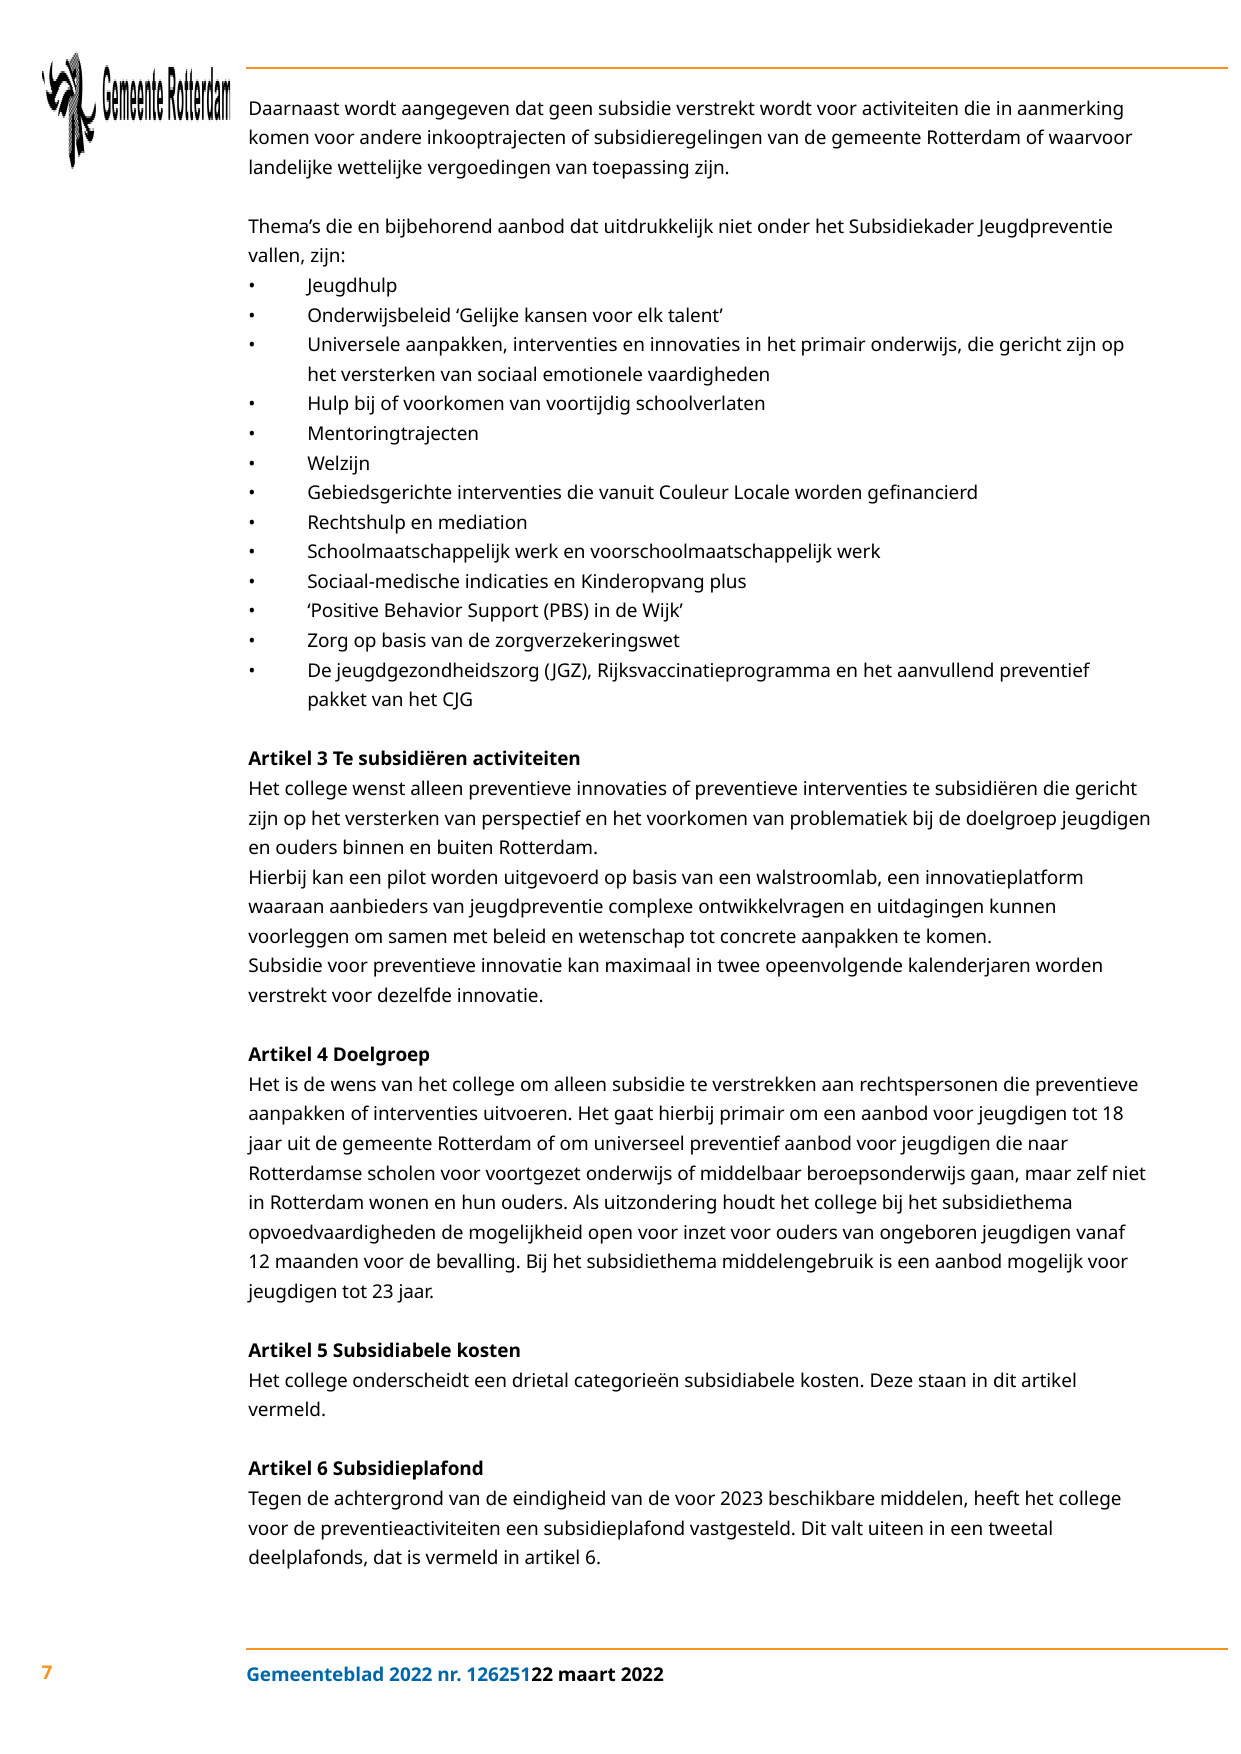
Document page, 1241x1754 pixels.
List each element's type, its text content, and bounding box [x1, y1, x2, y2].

list Schoolmaatschappelijk werk en voorschoolmaatschappelijk werk [248, 538, 1152, 564]
list ‘Positive Behavior Support (PBS) in de Wijk’ [248, 598, 1152, 623]
text Het college onderscheidt een drietal categorieën subsidiabele kosten. Deze staan in dit artikel vermeld. [248, 1367, 1152, 1422]
list Jeugdhulp [248, 272, 1152, 298]
text Artikel 3 Te subsidiëren activiteiten [248, 746, 1152, 771]
text Tegen de achtergrond van de eindigheid van de voor 2023 beschikbare middelen, heeft het college voor de preventieactiviteiten een subsidieplafond vastgesteld. Dit valt uiteen in een tweetal deelplafonds, dat is vermeld in artikel 6. [248, 1485, 1152, 1570]
list Hulp bij of voorkomen van voortijdig schoolverlaten [248, 391, 1152, 416]
text Artikel 6 Subsidieplafond [248, 1456, 1152, 1481]
text Het is de wens van het college om alleen subsidie te verstrekken aan rechtspersonen die preventieve aanpakken of interventies uitvoeren. Het gaat hierbij primair om een aanbod voor jeugdigen tot 18 jaar uit de gemeente Rotterdam of om universeel preventief aanbod voor jeugdigen die naar Rotterdamse scholen voor voortgezet onderwijs of middelbaar beroepsonderwijs gaan, maar zelf niet in Rotterdam wonen en hun ouders. Als uitzondering houdt het college bij het subsidiethema opvoedvaardigheden de mogelijkheid open voor inzet voor ouders van ongeboren jeugdigen vanaf 12 maanden voor de bevalling. Bij het subsidiethema middelengebruik is een aanbod mogelijk voor jeugdigen tot 23 jaar. [248, 1071, 1152, 1304]
text Hierbij kan een pilot worden uitgevoerd op basis van een walstroomlab, een innovatieplatform waaraan aanbieders van jeugdpreventie complexe ontwikkelvragen en uitdagingen kunnen voorleggen om samen met beleid en wetenschap tot concrete aanpakken te komen. [248, 864, 1152, 949]
list Gebiedsgerichte interventies die vanuit Couleur Locale worden gefinancierd [248, 479, 1152, 505]
text Daarnaast wordt aangegeven dat geen subsidie verstrekt wordt voor activiteiten die in aanmerking komen voor andere inkooptrajecten of subsidieregelingen van de gemeente Rotterdam of waarvoor landelijke wettelijke vergoedingen van toepassing zijn. [248, 95, 1152, 180]
list Welzijn [248, 450, 1152, 476]
text Artikel 4 Doelgroep [248, 1041, 1152, 1067]
list Rechtshulp en mediation [248, 509, 1152, 535]
list Mentoringtrajecten [248, 420, 1152, 446]
text Artikel 5 Subsidiabele kosten [248, 1337, 1152, 1363]
picture [41, 47, 231, 172]
list Onderwijsbeleid ‘Gelijke kansen voor elk talent’ [248, 302, 1152, 328]
list Zorg op basis van de zorgverzekeringswet [248, 627, 1152, 653]
list Universele aanpakken, interventies en innovaties in het primair onderwijs, die gericht zijn op het versterken van sociaal emotionele vaardigheden [248, 331, 1152, 387]
list Sociaal-medische indicaties en Kinderopvang plus [248, 568, 1152, 594]
text Het college wenst alleen preventieve innovaties of preventieve interventies te subsidiëren die gericht zijn op het versterken van perspectief en het voorkomen van problematiek bij de doelgroep jeugdigen en ouders binnen en buiten Rotterdam. [248, 775, 1152, 860]
list De jeugdgezondheidszorg (JGZ), Rijksvaccinatieprogramma en het aanvullend preventief pakket van het CJG [248, 657, 1152, 712]
text Thema’s die en bijbehorend aanbod dat uitdrukkelijk niet onder het Subsidiekader Jeugdpreventie vallen, zijn: [248, 213, 1152, 268]
text Subsidie voor preventieve innovatie kan maximaal in twee opeenvolgende kalenderjaren worden verstrekt voor dezelfde innovatie. [248, 953, 1152, 1008]
